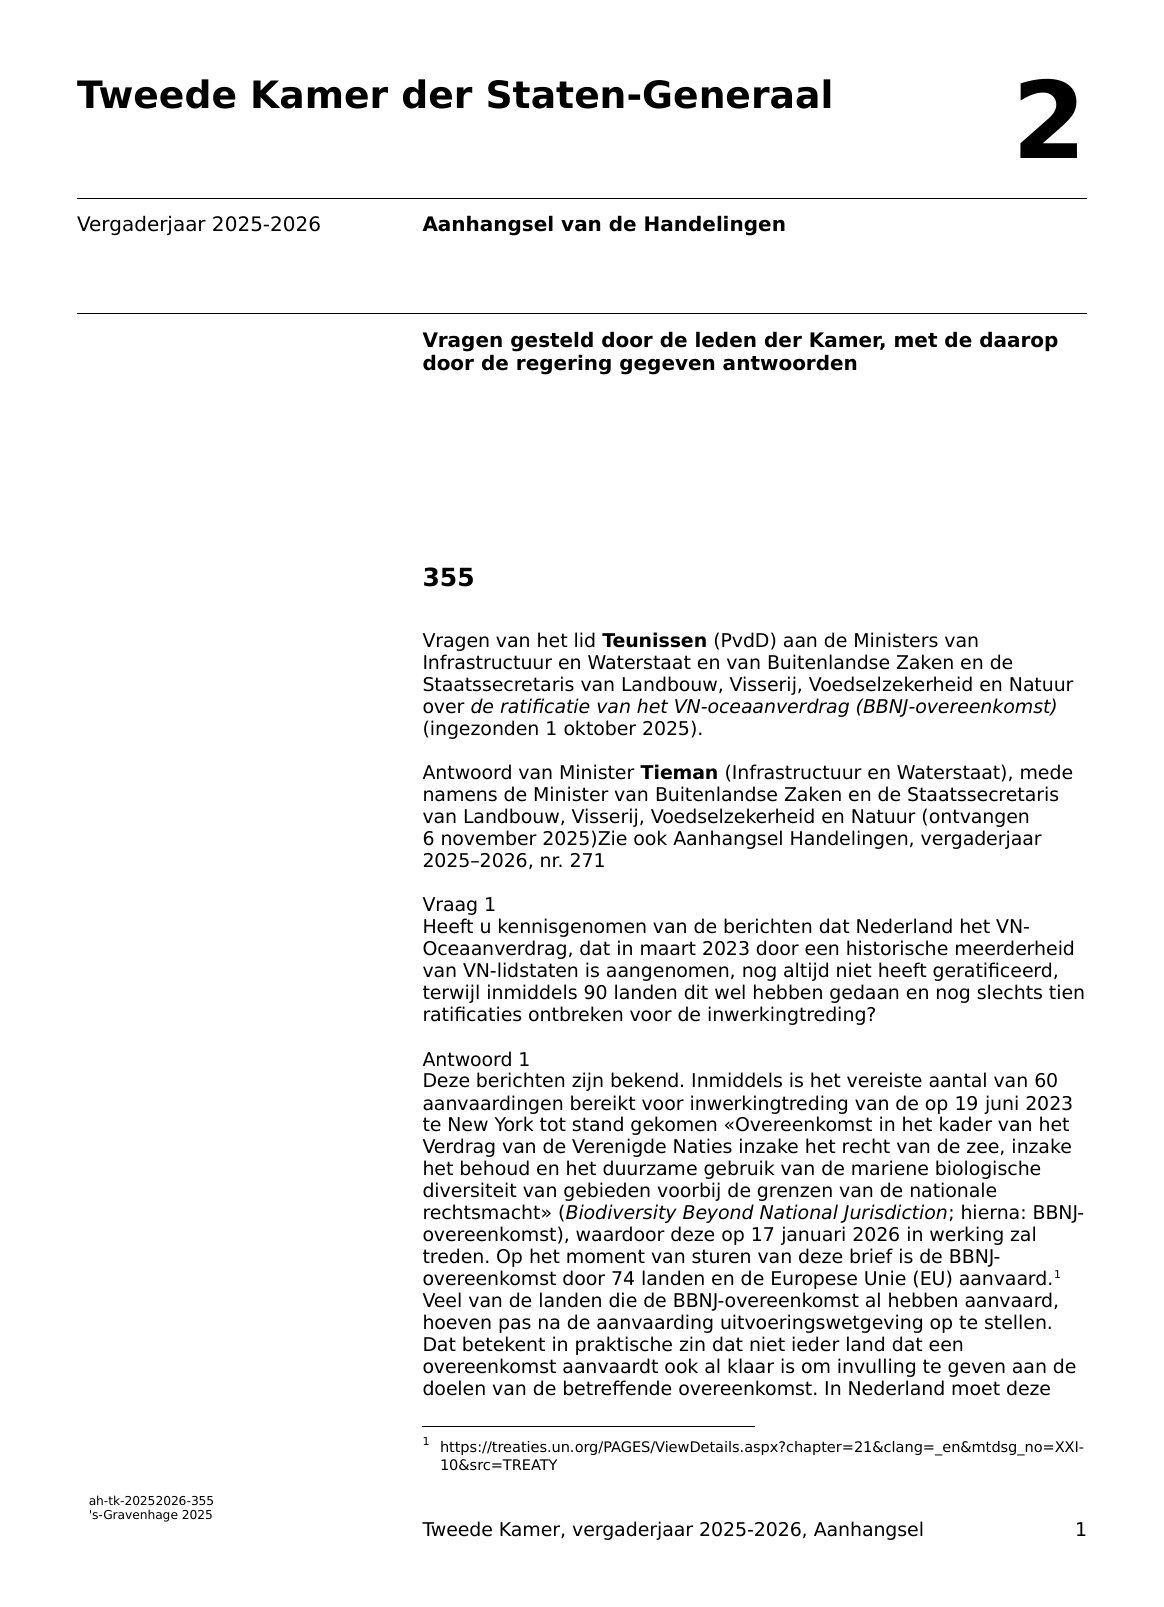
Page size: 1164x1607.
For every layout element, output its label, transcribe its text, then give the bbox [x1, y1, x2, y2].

table_cell [77, 314, 422, 375]
text Vraag 1 [422, 894, 1087, 916]
table_header Tweede Kamer der Staten-Generaal [77, 59, 886, 198]
text Antwoord 1 [422, 1048, 1087, 1070]
text Deze berichten zijn bekend. Inmiddels is het vereiste aantal van 60 aanvaardingen bereikt voor inwerkingtreding van de op 19 juni 2023 te New York tot stand gekomen «Overeenkomst in het kader van het Verdrag van de Verenigde Naties inzake het recht van de zee, inzake het behoud en het duurzame gebruik van de mariene biologische diversiteit van gebieden voorbij de grenzen van de nationale rechtsmacht» (Biodiversity Beyond National Jurisdiction; hierna: BBNJ-overeenkomst), waardoor deze op 17 januari 2026 in werking zal treden. Op het moment van sturen van deze brief is de BBNJ-overeenkomst door 74 landen en de Europese Unie (EU) aanvaard. [422, 1070, 1087, 1290]
text Heeft u kennisgenomen van de berichten dat Nederland het VN-Oceaanverdrag, dat in maart 2023 door een historische meerderheid van VN-lidstaten is aangenomen, nog altijd niet heeft geratificeerd, terwijl inmiddels 90 landen dit wel hebben gedaan en nog slechts tien ratificaties ontbreken voor de inwerkingtreding? [422, 916, 1087, 1026]
table_cell Vergaderjaar 2025-2026 [77, 199, 422, 313]
text 's-Gravenhage 2025 [88, 1508, 323, 1522]
text 355 [422, 563, 1087, 592]
text Vragen van het lid Teunissen (PvdD) aan de Ministers van Infrastructuur en Waterstaat en van Buitenlandse Zaken en de Staatssecretaris van Landbouw, Visserij, Voedselzekerheid en Natuur over de ratificatie van het VN-oceaanverdrag (BBNJ-overeenkomst) (ingezonden 1 oktober 2025). [422, 630, 1087, 740]
table_header 2 [886, 59, 1087, 198]
table_cell Vragen gesteld door de leden der Kamer, met de daarop door de regering gegeven antwoorden [422, 314, 1087, 375]
table_cell Aanhangsel van de Handelingen [422, 199, 1087, 313]
text ah-tk-20252026-355 [88, 1494, 323, 1508]
text Veel van de landen die de BBNJ-overeenkomst al hebben aanvaard, hoeven pas na de aanvaarding uitvoeringswetgeving op te stellen. Dat betekent in praktische zin dat niet ieder land dat een overeenkomst aanvaardt ook al klaar is om invulling te geven aan de doelen van de betreffende overeenkomst. In Nederland moet deze [422, 1290, 1087, 1400]
text Antwoord van Minister Tieman (Infrastructuur en Waterstaat), mede namens de Minister van Buitenlandse Zaken en de Staatssecretaris van Landbouw, Visserij, Voedselzekerheid en Natuur (ontvangen 6 november 2025)Zie ook Aanhangsel Handelingen, vergaderjaar 2025–2026, nr. 271 [422, 762, 1087, 872]
text https://treaties.un.org/PAGES/ViewDetails.aspx?chapter=21&clang=_en&mtdsg_no=XXI-10&src=TREATY [422, 1435, 1087, 1474]
